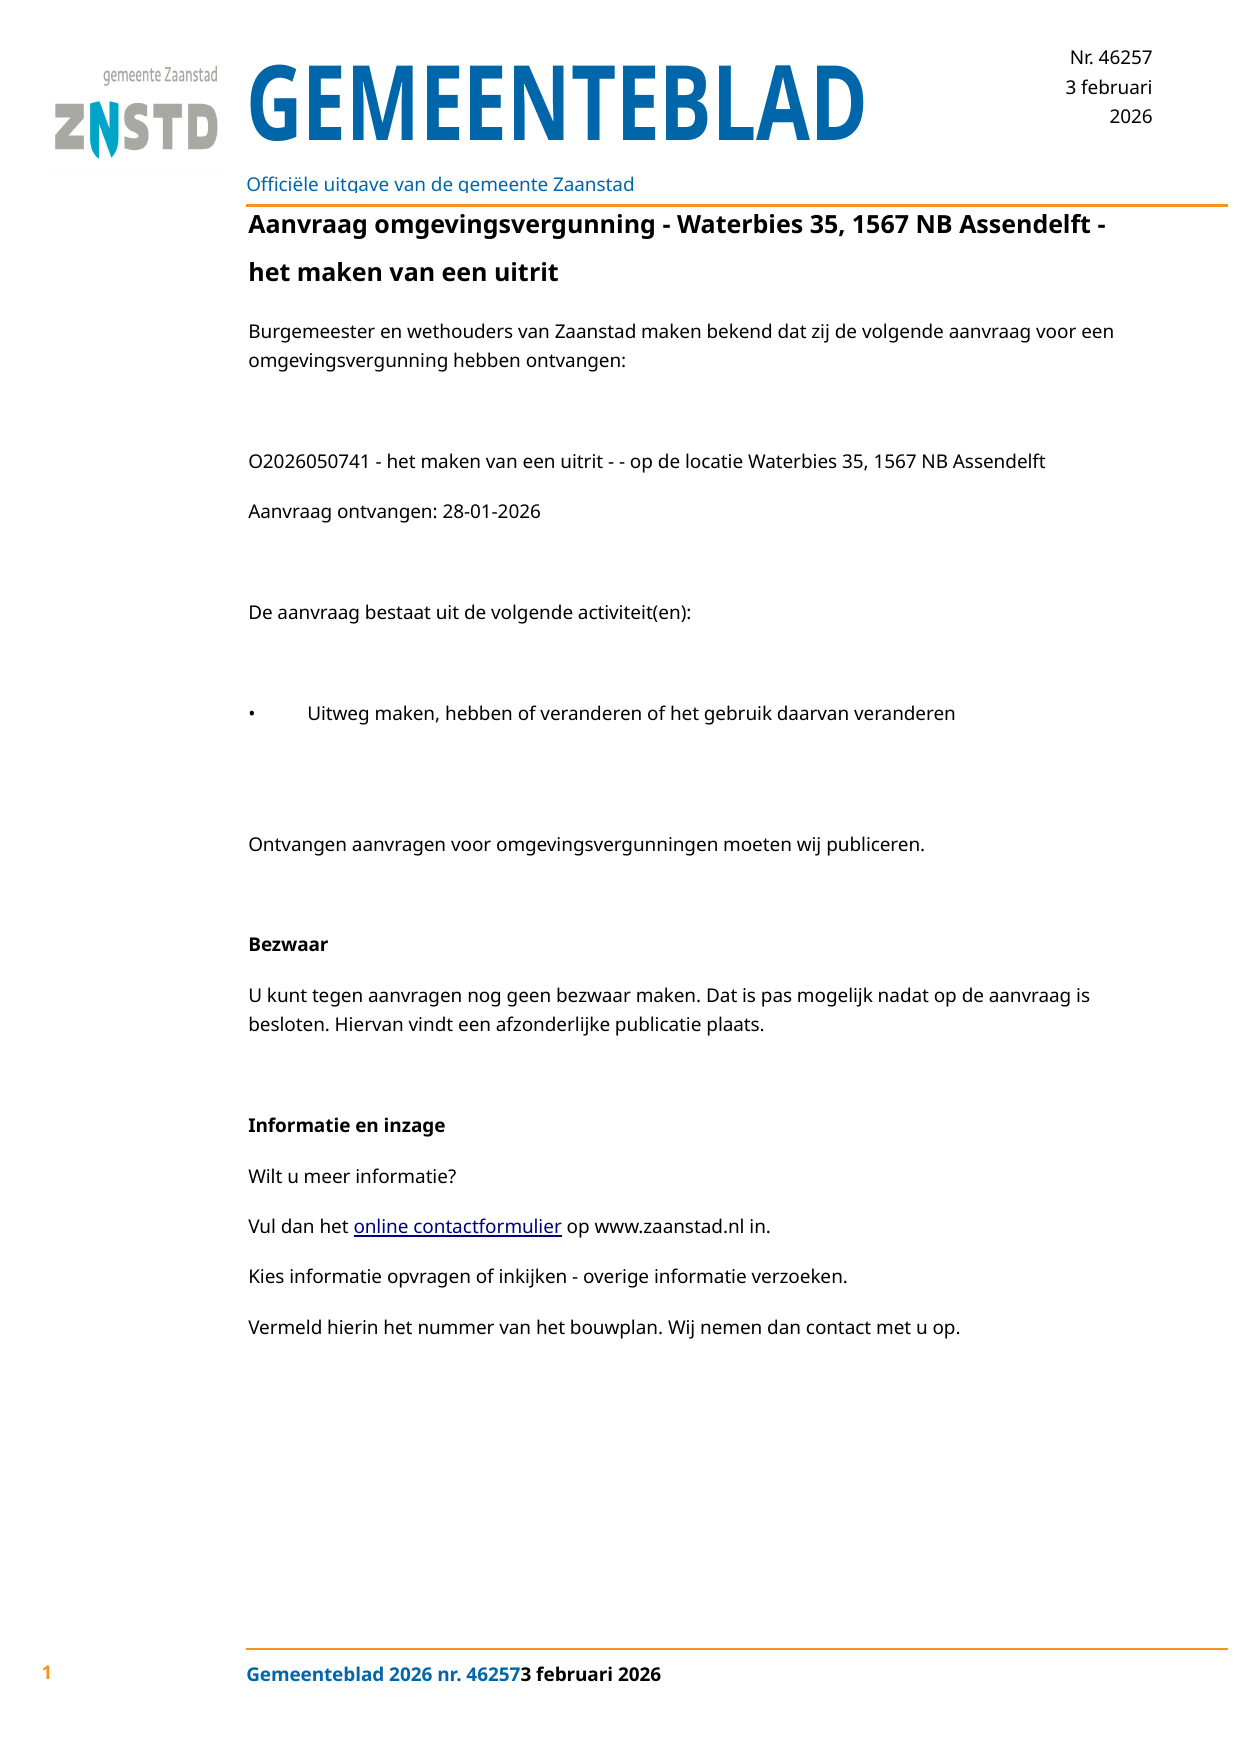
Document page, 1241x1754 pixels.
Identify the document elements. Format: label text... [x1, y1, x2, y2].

text U kunt tegen aanvragen nog geen bezwaar maken. Dat is pas mogelijk nadat op de aanvraag is besloten. Hiervan vindt een afzonderlijke publicatie plaats. [248, 982, 1152, 1037]
text Bezwaar [248, 932, 1152, 957]
text Aanvraag omgevingsvergunning - Waterbies 35, 1567 NB Assendelft - het maken van een uitrit [248, 207, 1152, 288]
picture [41, 47, 231, 172]
text Wilt u meer informatie? [248, 1163, 1152, 1189]
text De aanvraag bestaat uit de volgende activiteit(en): [248, 599, 1152, 625]
text Vul dan het online contactformulier op www.zaanstad.nl in. [248, 1213, 1152, 1239]
text Aanvraag ontvangen: 28-01-2026 [248, 499, 1152, 524]
text Kies informatie opvragen of inkijken - overige informatie verzoeken. [248, 1264, 1152, 1289]
list Uitweg maken, hebben of veranderen of het gebruik daarvan veranderen [248, 700, 1152, 726]
text Burgemeester en wethouders van Zaanstad maken bekend dat zij de volgende aanvraag voor een omgevingsvergunning hebben ontvangen: [248, 318, 1152, 373]
text O2026050741 - het maken van een uitrit - - op de locatie Waterbies 35, 1567 NB Assendelft [248, 448, 1152, 474]
text Ontvangen aanvragen voor omgevingsvergunningen moeten wij publiceren. [248, 831, 1152, 857]
text Informatie en inzage [248, 1112, 1152, 1138]
text Vermeld hierin het nummer van het bouwplan. Wij nemen dan contact met u op. [248, 1314, 1152, 1340]
